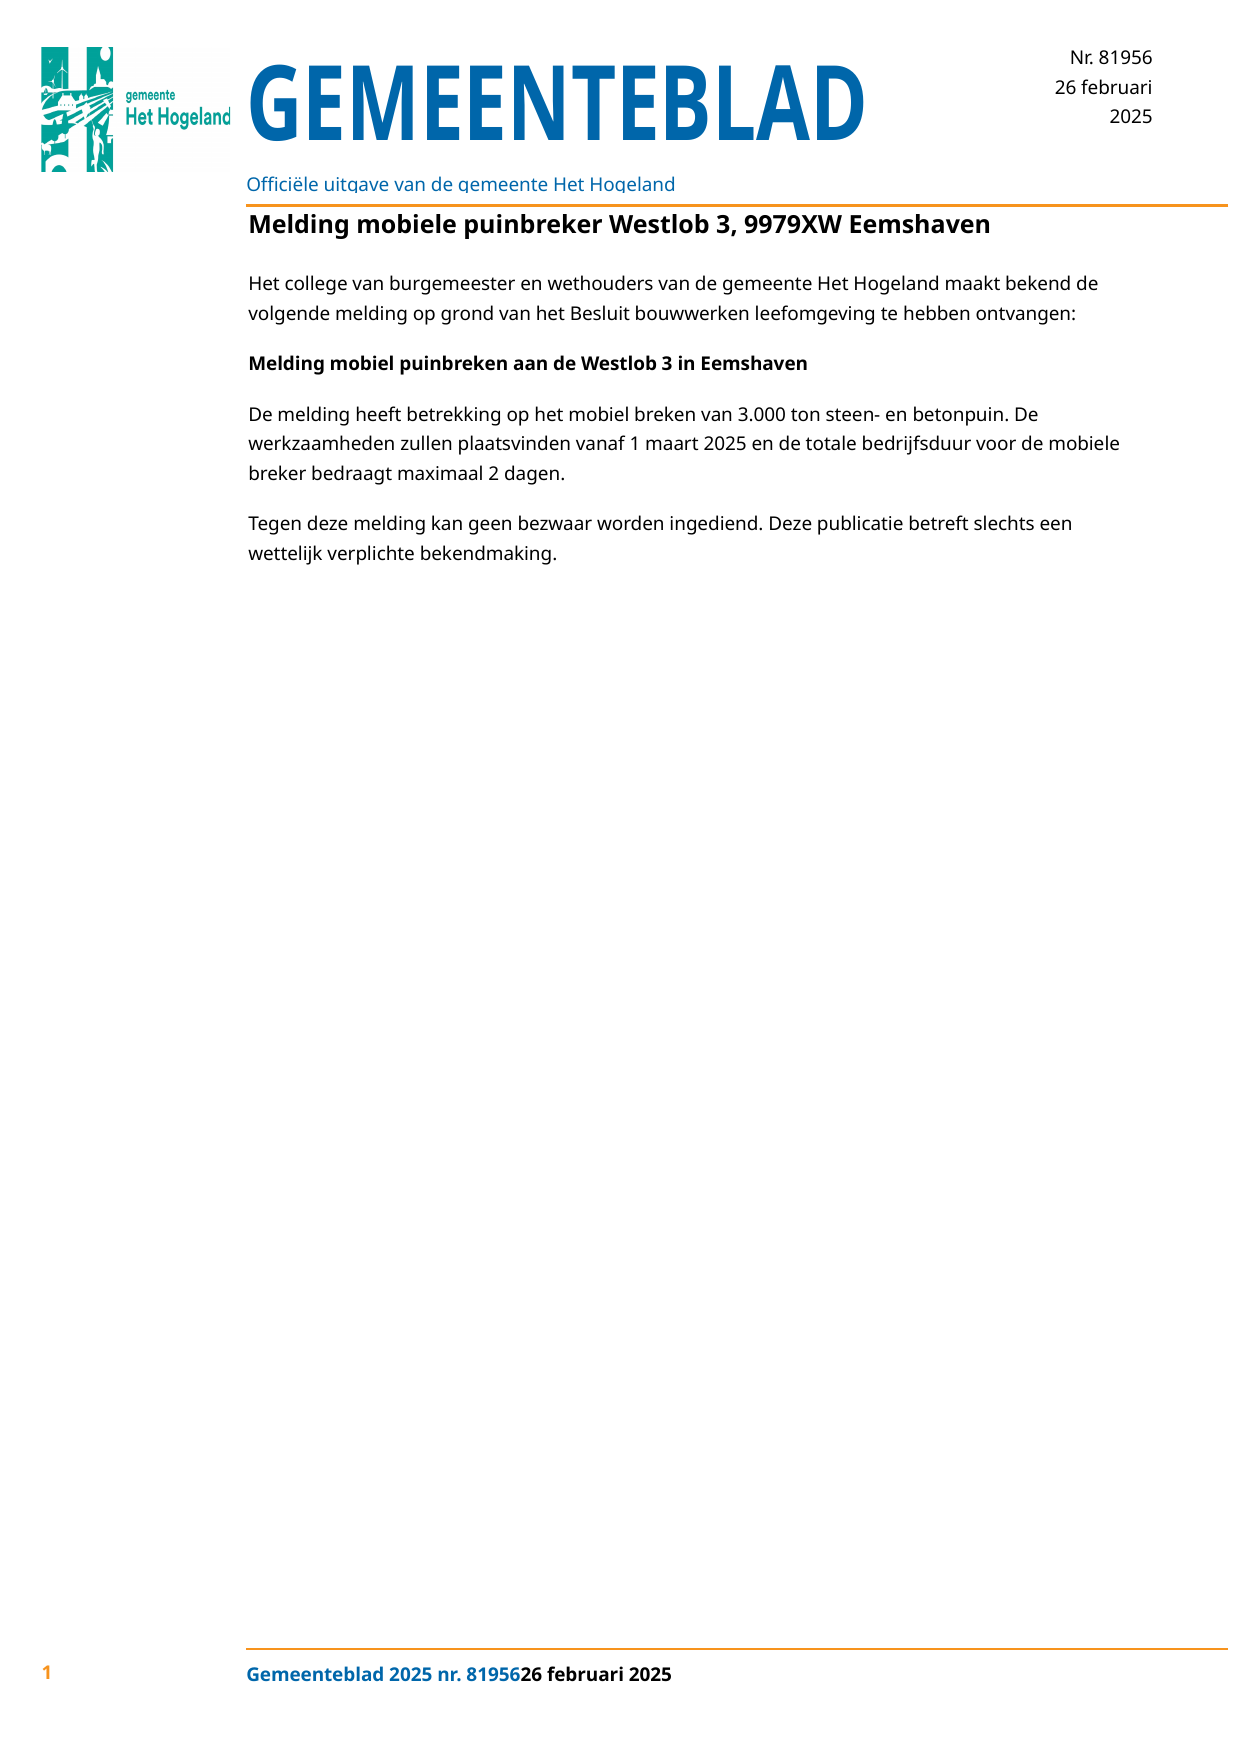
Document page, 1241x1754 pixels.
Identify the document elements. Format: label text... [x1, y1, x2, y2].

text Melding mobiel puinbreken aan de Westlob 3 in Eemshaven [248, 350, 1152, 376]
picture [41, 47, 231, 172]
text Tegen deze melding kan geen bezwaar worden ingediend. Deze publicatie betreft slechts een wettelijk verplichte bekendmaking. [248, 510, 1152, 566]
text De melding heeft betrekking op het mobiel breken van 3.000 ton steen- en betonpuin. De werkzaamheden zullen plaatsvinden vanaf 1 maart 2025 en de totale bedrijfsduur voor de mobiele breker bedraagt maximaal 2 dagen. [248, 401, 1152, 486]
text Melding mobiele puinbreker Westlob 3, 9979XW Eemshaven [248, 207, 1152, 241]
text Het college van burgemeester en wethouders van de gemeente Het Hogeland maakt bekend de volgende melding op grond van het Besluit bouwwerken leefomgeving te hebben ontvangen: [248, 270, 1152, 326]
